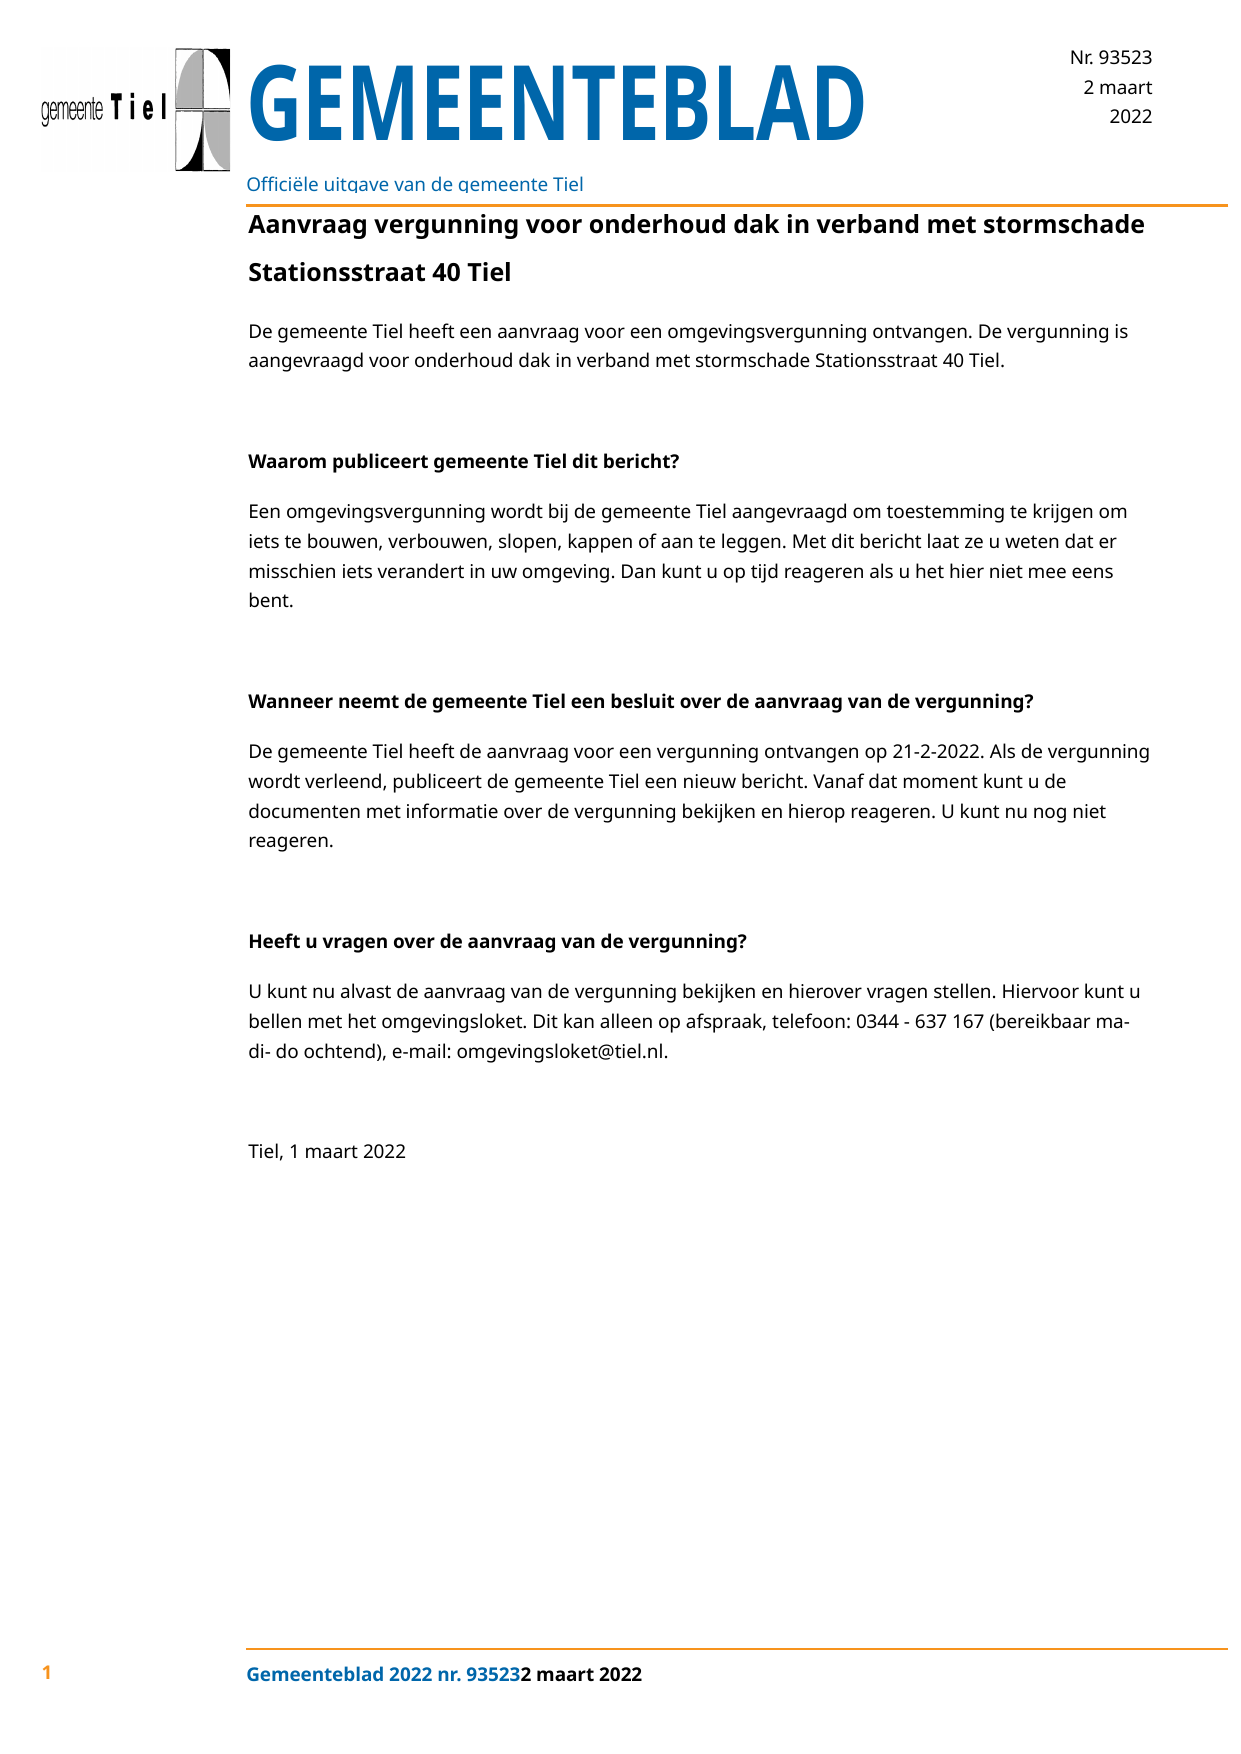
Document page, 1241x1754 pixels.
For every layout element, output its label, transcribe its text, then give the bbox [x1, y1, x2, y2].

picture [41, 47, 231, 172]
text De gemeente Tiel heeft de aanvraag voor een vergunning ontvangen op 21-2-2022. Als de vergunning wordt verleend, publiceert de gemeente Tiel een nieuw bericht. Vanaf dat moment kunt u de documenten met informatie over de vergunning bekijken en hierop reageren. U kunt nu nog niet reageren. [248, 739, 1152, 853]
text Tiel, 1 maart 2022 [248, 1139, 1152, 1164]
text Wanneer neemt de gemeente Tiel een besluit over de aanvraag van de vergunning? [248, 688, 1152, 714]
text U kunt nu alvast de aanvraag van de vergunning bekijken en hierover vragen stellen. Hiervoor kunt u bellen met het omgevingsloket. Dit kan alleen op afspraak, telefoon: 0344 - 637 167 (bereikbaar ma-di- do ochtend), e-mail: omgevingsloket@tiel.nl. [248, 979, 1152, 1064]
text Waarom publiceert gemeente Tiel dit bericht? [248, 448, 1152, 474]
text Aanvraag vergunning voor onderhoud dak in verband met stormschade Stationsstraat 40 Tiel [248, 207, 1152, 288]
text Heeft u vragen over de aanvraag van de vergunning? [248, 928, 1152, 954]
text De gemeente Tiel heeft een aanvraag voor een omgevingsvergunning ontvangen. De vergunning is aangevraagd voor onderhoud dak in verband met stormschade Stationsstraat 40 Tiel. [248, 318, 1152, 373]
text Een omgevingsvergunning wordt bij de gemeente Tiel aangevraagd om toestemming te krijgen om iets te bouwen, verbouwen, slopen, kappen of aan te leggen. Met dit bericht laat ze u weten dat er misschien iets verandert in uw omgeving. Dan kunt u op tijd reageren als u het hier niet mee eens bent. [248, 499, 1152, 613]
